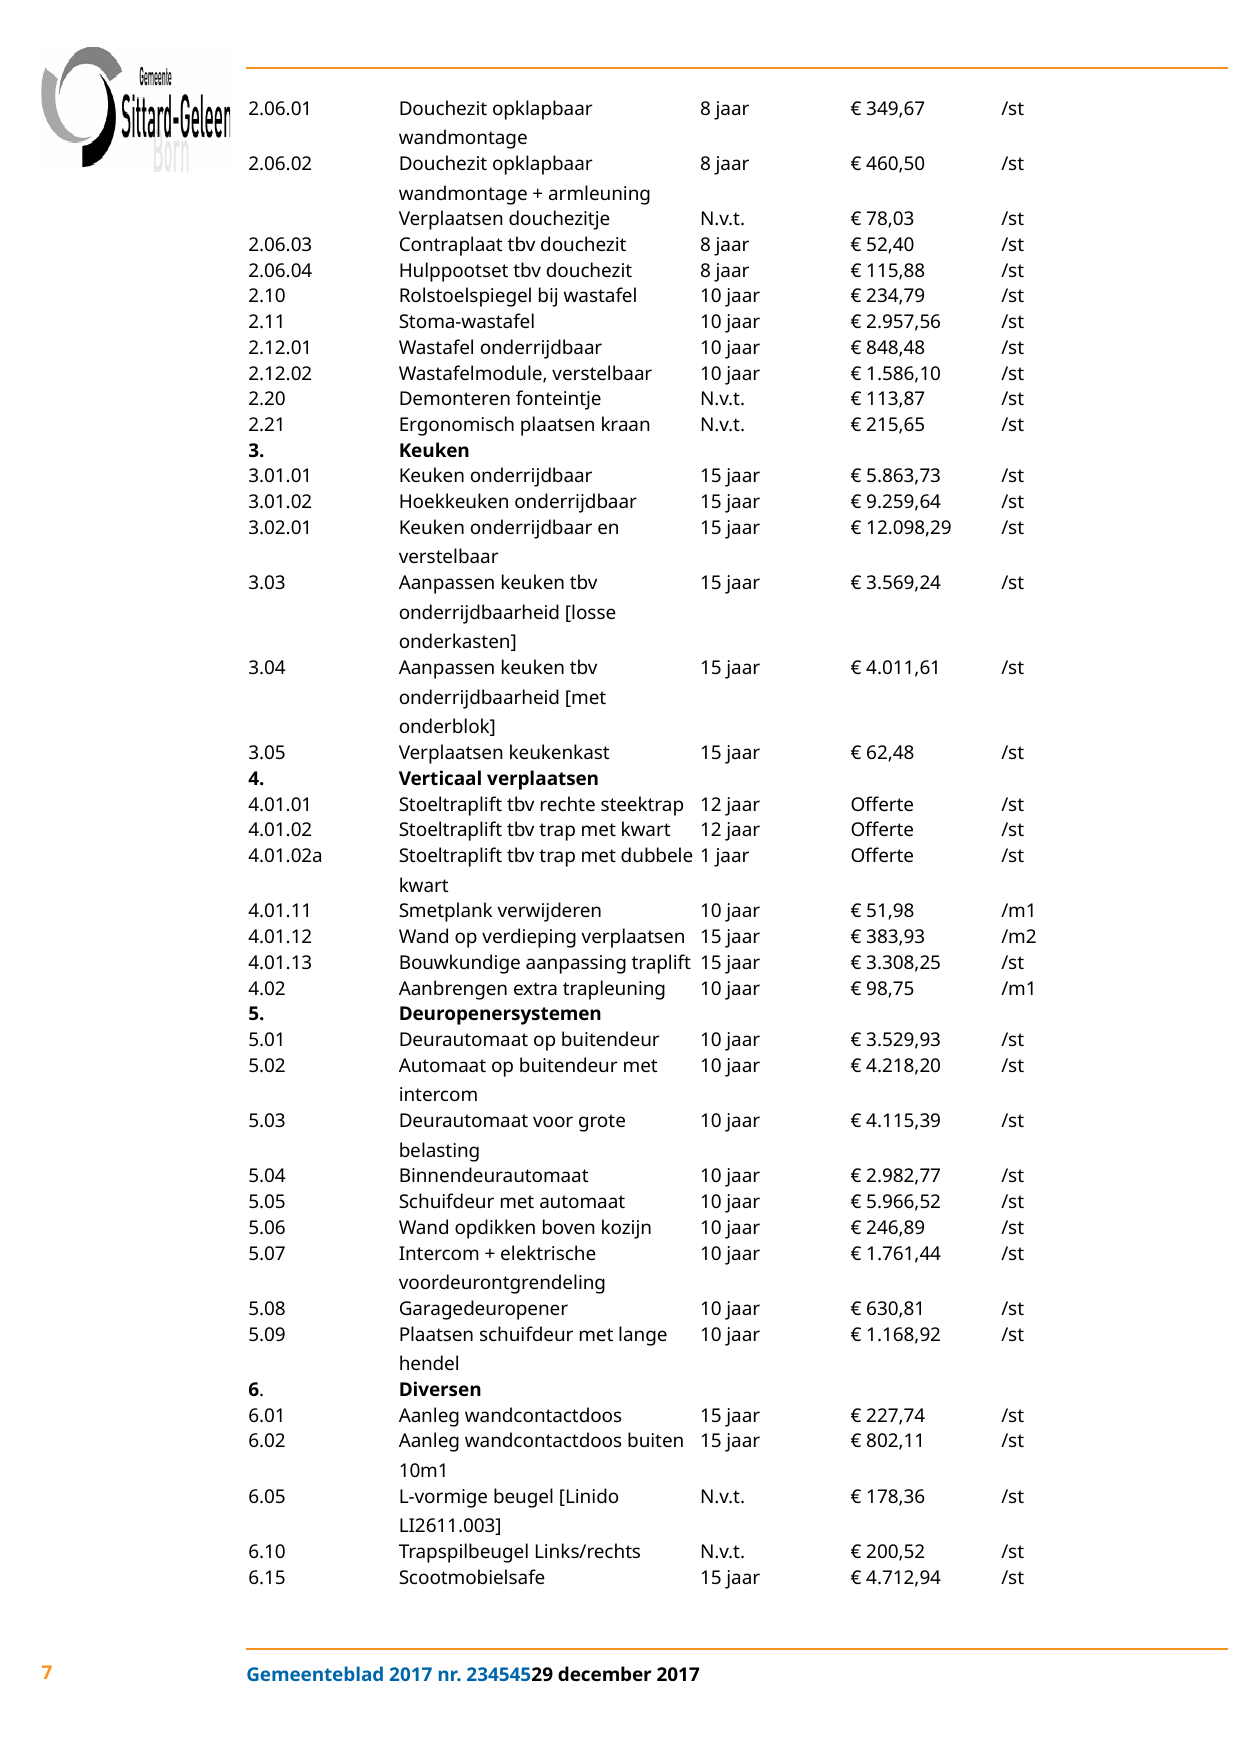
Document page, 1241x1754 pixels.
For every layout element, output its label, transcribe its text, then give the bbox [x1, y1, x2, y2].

table_cell Keuken [399, 437, 1152, 463]
table_cell 2.12.02 [248, 360, 398, 386]
table_cell Aanleg wandcontactdoos buiten 10m1 [399, 1428, 700, 1483]
table_cell € 4.115,39 [850, 1107, 1001, 1162]
table_cell 2.06.04 [248, 257, 398, 283]
table_cell 3.05 [248, 739, 398, 765]
table_cell 10 jaar [700, 308, 850, 334]
table_cell /st [1001, 283, 1152, 308]
table_cell 5.02 [248, 1052, 398, 1107]
table_cell /st [1001, 654, 1152, 739]
table_cell 2.11 [248, 308, 398, 334]
table_cell 15 jaar [700, 739, 850, 765]
table_cell € 215,65 [850, 411, 1001, 437]
table_cell € 12.098,29 [850, 514, 1001, 569]
table_cell /st [1001, 842, 1152, 897]
table_cell /st [1001, 1052, 1152, 1107]
table_cell Schuifdeur met automaat [399, 1188, 700, 1214]
table_cell Wastafelmodule, verstelbaar [399, 360, 700, 386]
table_cell € 200,52 [850, 1538, 1001, 1564]
table_cell Wand opdikken boven kozijn [399, 1214, 700, 1240]
table_cell € 113,87 [850, 386, 1001, 411]
table_cell 2.20 [248, 386, 398, 411]
table_cell € 802,11 [850, 1428, 1001, 1483]
table_cell L-vormige beugel [Linido LI2611.003] [399, 1483, 700, 1538]
table_cell 15 jaar [700, 1428, 850, 1483]
table_cell /st [1001, 386, 1152, 411]
table_cell /st [1001, 95, 1152, 150]
table_cell € 227,74 [850, 1402, 1001, 1427]
table_cell 4.01.02a [248, 842, 398, 897]
table_cell /st [1001, 1107, 1152, 1162]
table_cell 5.03 [248, 1107, 398, 1162]
table_cell /st [1001, 1026, 1152, 1052]
table_cell Aanpassen keuken tbv onderrijdbaarheid [losse onderkasten] [399, 570, 700, 654]
table_cell Wand op verdieping verplaatsen [399, 923, 700, 949]
table_cell 8 jaar [700, 150, 850, 205]
table_cell Offerte [850, 816, 1001, 842]
table_cell 4.01.01 [248, 791, 398, 816]
table_cell 8 jaar [700, 231, 850, 257]
table_cell N.v.t. [700, 1483, 850, 1538]
table_cell /st [1001, 1188, 1152, 1214]
table_cell /st [1001, 570, 1152, 654]
picture [41, 47, 231, 172]
table_cell /m1 [1001, 975, 1152, 1000]
table_cell 10 jaar [700, 898, 850, 923]
table_cell Smetplank verwijderen [399, 898, 700, 923]
table_cell /m1 [1001, 898, 1152, 923]
table_cell 10 jaar [700, 1240, 850, 1295]
table_cell Douchezit opklapbaar wandmontage + armleuning [399, 150, 700, 205]
table_cell /st [1001, 1428, 1152, 1483]
table_cell € 115,88 [850, 257, 1001, 283]
table_cell 12 jaar [700, 791, 850, 816]
table_cell Offerte [850, 842, 1001, 897]
table_cell € 234,79 [850, 283, 1001, 308]
table_cell Stoeltraplift tbv rechte steektrap [399, 791, 700, 816]
table_cell /st [1001, 791, 1152, 816]
table_cell 6.10 [248, 1538, 398, 1564]
table_cell /st [1001, 1240, 1152, 1295]
table_cell N.v.t. [700, 411, 850, 437]
table_cell [248, 205, 398, 231]
table_cell 2.10 [248, 283, 398, 308]
table_cell Verplaatsen douchezitje [399, 205, 700, 231]
table_cell Verplaatsen keukenkast [399, 739, 700, 765]
table_cell N.v.t. [700, 1538, 850, 1564]
table_cell Douchezit opklapbaar wandmontage [399, 95, 700, 150]
table_cell 3.03 [248, 570, 398, 654]
table_cell 2.06.03 [248, 231, 398, 257]
table_cell € 98,75 [850, 975, 1001, 1000]
table_cell € 630,81 [850, 1295, 1001, 1321]
table_cell /st [1001, 514, 1152, 569]
table_cell 3.02.01 [248, 514, 398, 569]
table_cell € 5.966,52 [850, 1188, 1001, 1214]
table_cell 6.02 [248, 1428, 398, 1483]
table_cell /st [1001, 816, 1152, 842]
table_cell 4.01.02 [248, 816, 398, 842]
table_cell € 2.957,56 [850, 308, 1001, 334]
table_cell 10 jaar [700, 334, 850, 360]
table_cell /st [1001, 205, 1152, 231]
table_cell /st [1001, 360, 1152, 386]
table_cell € 349,67 [850, 95, 1001, 150]
table_cell 4. [248, 765, 398, 791]
table_cell /st [1001, 1321, 1152, 1376]
table_cell € 62,48 [850, 739, 1001, 765]
table_cell 5. [248, 1000, 398, 1026]
table_cell € 178,36 [850, 1483, 1001, 1538]
table_cell 2.06.02 [248, 150, 398, 205]
table_cell Stoeltraplift tbv trap met kwart [399, 816, 700, 842]
table_cell Aanleg wandcontactdoos [399, 1402, 700, 1427]
table_cell /st [1001, 1564, 1152, 1589]
table_cell /st [1001, 1483, 1152, 1538]
table_cell € 3.308,25 [850, 949, 1001, 975]
table_cell 3.04 [248, 654, 398, 739]
table_cell /st [1001, 231, 1152, 257]
table_cell Ergonomisch plaatsen kraan [399, 411, 700, 437]
table_cell 10 jaar [700, 1026, 850, 1052]
table_cell 5.07 [248, 1240, 398, 1295]
table_cell /m2 [1001, 923, 1152, 949]
table_cell 3. [248, 437, 398, 463]
table_cell 5.04 [248, 1163, 398, 1188]
table_cell 4.01.12 [248, 923, 398, 949]
table_cell 5.05 [248, 1188, 398, 1214]
table_cell 15 jaar [700, 1564, 850, 1589]
table_cell € 246,89 [850, 1214, 1001, 1240]
table_cell 15 jaar [700, 949, 850, 975]
table_cell /st [1001, 334, 1152, 360]
table_cell € 4.011,61 [850, 654, 1001, 739]
table_cell € 4.218,20 [850, 1052, 1001, 1107]
table_cell 6.05 [248, 1483, 398, 1538]
table_cell N.v.t. [700, 205, 850, 231]
table_cell Stoma-wastafel [399, 308, 700, 334]
table_cell € 1.761,44 [850, 1240, 1001, 1295]
table_cell 4.01.13 [248, 949, 398, 975]
table_cell Keuken onderrijdbaar en verstelbaar [399, 514, 700, 569]
table_cell /st [1001, 1402, 1152, 1427]
table_cell 15 jaar [700, 1402, 850, 1427]
table_cell 4.01.11 [248, 898, 398, 923]
table_cell 10 jaar [700, 975, 850, 1000]
table_cell /st [1001, 1295, 1152, 1321]
table_cell Binnendeurautomaat [399, 1163, 700, 1188]
table_cell Hulppootset tbv douchezit [399, 257, 700, 283]
table_cell Trapspilbeugel Links/rechts [399, 1538, 700, 1564]
table_cell /st [1001, 463, 1152, 488]
table_cell € 1.586,10 [850, 360, 1001, 386]
table_cell 10 jaar [700, 1214, 850, 1240]
table_cell € 4.712,94 [850, 1564, 1001, 1589]
table_cell /st [1001, 1163, 1152, 1188]
table_cell 15 jaar [700, 923, 850, 949]
table_cell /st [1001, 949, 1152, 975]
table_cell Garagedeuropener [399, 1295, 700, 1321]
table_cell Offerte [850, 791, 1001, 816]
table_cell N.v.t. [700, 386, 850, 411]
table_cell 8 jaar [700, 257, 850, 283]
table_cell 10 jaar [700, 1052, 850, 1107]
table_cell Scootmobielsafe [399, 1564, 700, 1589]
table_cell /st [1001, 411, 1152, 437]
table_cell Stoeltraplift tbv trap met dubbele kwart [399, 842, 700, 897]
table_cell /st [1001, 1538, 1152, 1564]
table_cell € 3.569,24 [850, 570, 1001, 654]
table_cell € 51,98 [850, 898, 1001, 923]
table_cell Wastafel onderrijdbaar [399, 334, 700, 360]
table_cell /st [1001, 150, 1152, 205]
table_cell 15 jaar [700, 489, 850, 514]
table_cell € 3.529,93 [850, 1026, 1001, 1052]
table_cell 8 jaar [700, 95, 850, 150]
table_cell 3.01.02 [248, 489, 398, 514]
table_cell /st [1001, 489, 1152, 514]
table_cell Intercom + elektrische voordeurontgrendeling [399, 1240, 700, 1295]
table_cell 5.08 [248, 1295, 398, 1321]
table_cell Demonteren fonteintje [399, 386, 700, 411]
table_cell /st [1001, 1214, 1152, 1240]
table_cell Contraplaat tbv douchezit [399, 231, 700, 257]
table_cell Aanpassen keuken tbv onderrijdbaarheid [met onderblok] [399, 654, 700, 739]
table_cell € 1.168,92 [850, 1321, 1001, 1376]
table_cell 15 jaar [700, 570, 850, 654]
table_cell 2.12.01 [248, 334, 398, 360]
table_cell € 78,03 [850, 205, 1001, 231]
table_cell 10 jaar [700, 1163, 850, 1188]
table_cell 15 jaar [700, 463, 850, 488]
table_cell Diversen [399, 1376, 1152, 1402]
table_cell 4.02 [248, 975, 398, 1000]
table_cell 10 jaar [700, 360, 850, 386]
table_cell 3.01.01 [248, 463, 398, 488]
table_cell € 460,50 [850, 150, 1001, 205]
table_cell 10 jaar [700, 1188, 850, 1214]
table_cell /st [1001, 308, 1152, 334]
table_cell 10 jaar [700, 1295, 850, 1321]
table_cell € 52,40 [850, 231, 1001, 257]
table_cell Deuropenersystemen [399, 1000, 700, 1026]
table_cell Aanbrengen extra trapleuning [399, 975, 700, 1000]
table_cell 2.21 [248, 411, 398, 437]
table_cell € 848,48 [850, 334, 1001, 360]
table_cell Deurautomaat voor grote belasting [399, 1107, 700, 1162]
table_cell 6.01 [248, 1402, 398, 1427]
table_cell 15 jaar [700, 654, 850, 739]
table_cell 1 jaar [700, 842, 850, 897]
table_cell /st [1001, 739, 1152, 765]
table_cell 10 jaar [700, 283, 850, 308]
table_cell 15 jaar [700, 514, 850, 569]
table_cell 6. [248, 1376, 398, 1402]
table_cell 6.15 [248, 1564, 398, 1589]
table_cell 5.09 [248, 1321, 398, 1376]
table_cell 12 jaar [700, 816, 850, 842]
table_cell € 2.982,77 [850, 1163, 1001, 1188]
table_cell Keuken onderrijdbaar [399, 463, 700, 488]
table_cell 10 jaar [700, 1321, 850, 1376]
table_cell € 5.863,73 [850, 463, 1001, 488]
table_cell Rolstoelspiegel bij wastafel [399, 283, 700, 308]
table_cell 10 jaar [700, 1107, 850, 1162]
table_cell Automaat op buitendeur met intercom [399, 1052, 700, 1107]
table_cell /st [1001, 257, 1152, 283]
table_cell Deurautomaat op buitendeur [399, 1026, 700, 1052]
table_cell 2.06.01 [248, 95, 398, 150]
table_cell Plaatsen schuifdeur met lange hendel [399, 1321, 700, 1376]
table_cell 5.01 [248, 1026, 398, 1052]
table_cell € 383,93 [850, 923, 1001, 949]
table_cell Hoekkeuken onderrijdbaar [399, 489, 700, 514]
table_cell 5.06 [248, 1214, 398, 1240]
table_cell € 9.259,64 [850, 489, 1001, 514]
table_cell Verticaal verplaatsen [399, 765, 1152, 791]
table_cell Bouwkundige aanpassing traplift [399, 949, 700, 975]
